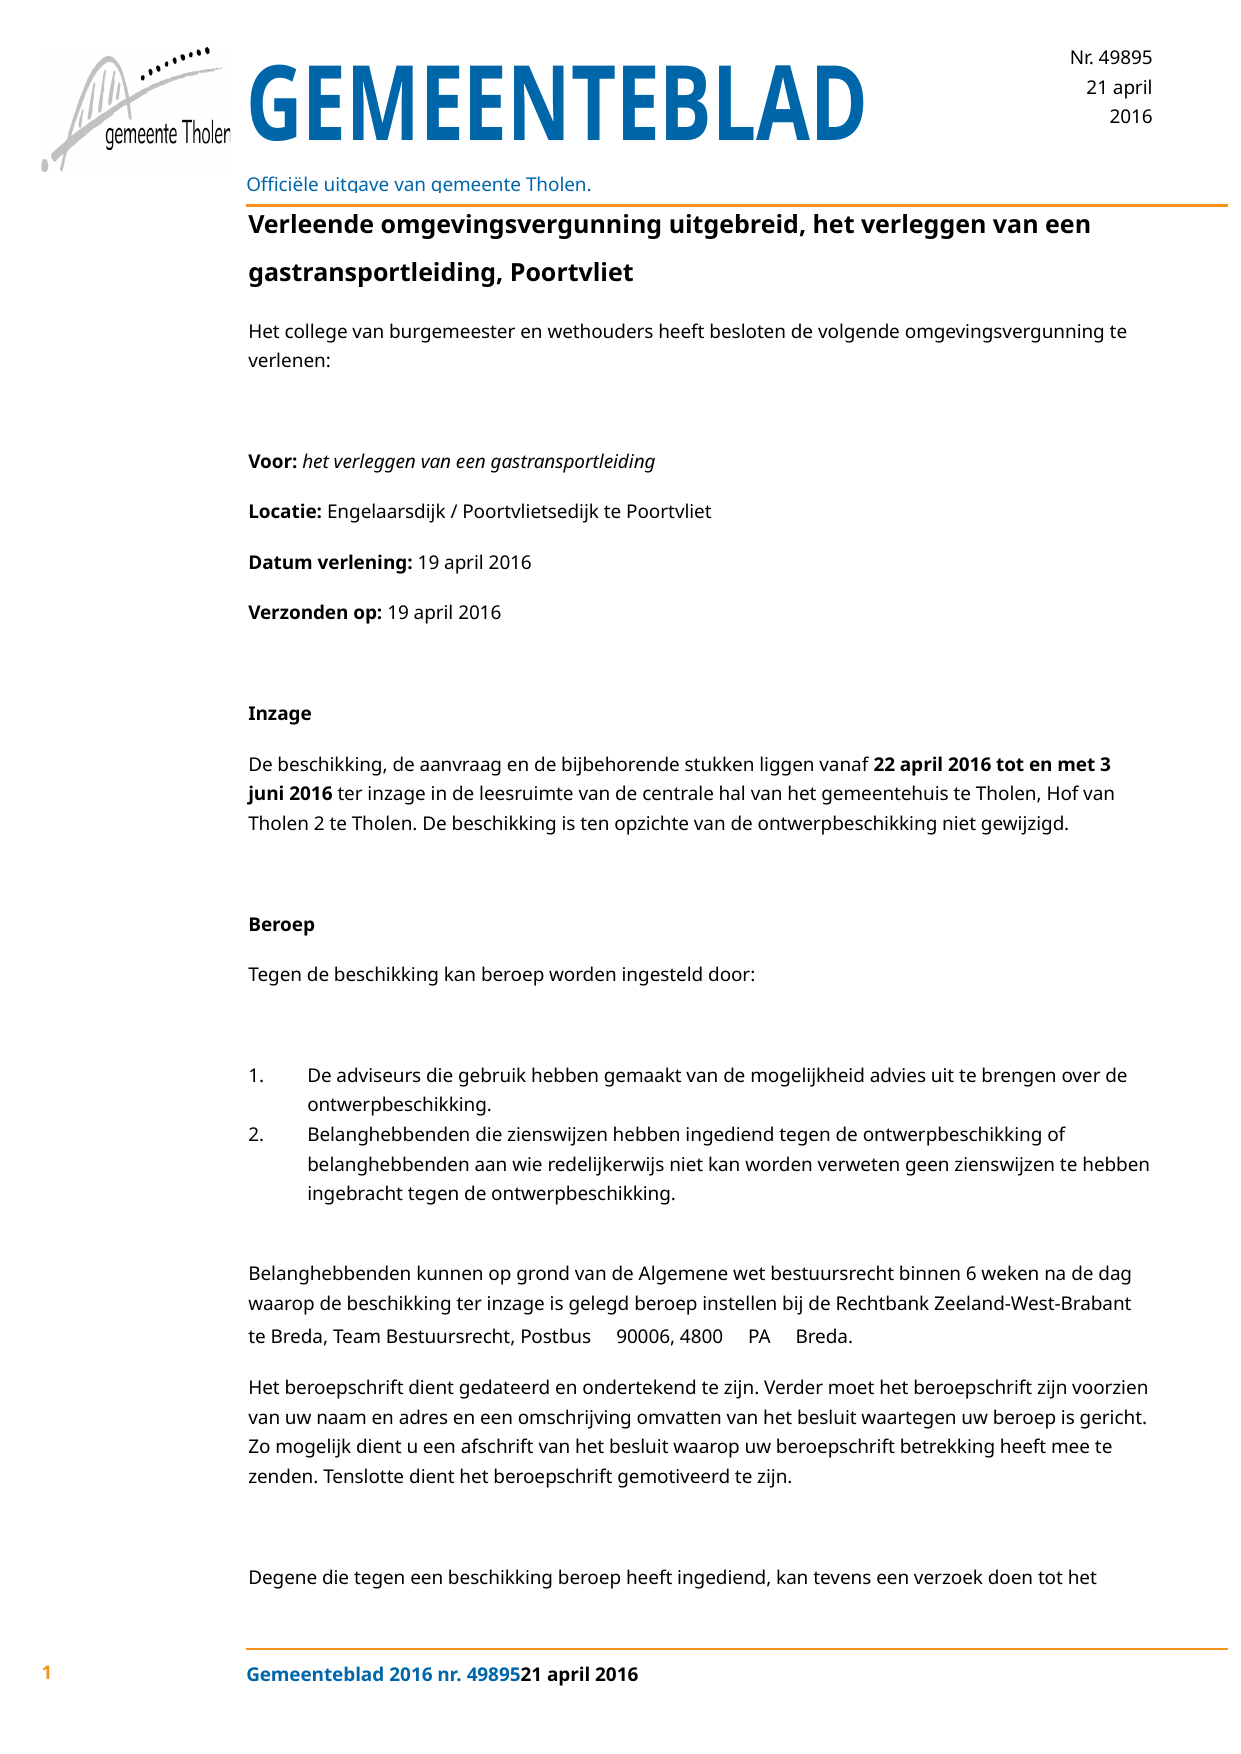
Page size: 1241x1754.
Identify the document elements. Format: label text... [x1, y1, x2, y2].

text De beschikking, de aanvraag en de bijbehorende stukken liggen vanaf 22 april 2016 tot en met 3 juni 2016 ter inzage in de leesruimte van de centrale hal van het gemeentehuis te Tholen, Hof van Tholen 2 te Tholen. De beschikking is ten opzichte van de ontwerpbeschikking niet gewijzigd. [248, 751, 1152, 836]
text Degene die tegen een beschikking beroep heeft ingediend, kan tevens een verzoek doen tot het [248, 1564, 1152, 1590]
text Datum verlening: 19 april 2016 [248, 549, 1152, 575]
text Voor: het verleggen van een gastransportleiding [248, 448, 1152, 474]
text Beroep [248, 911, 1152, 937]
list De adviseurs die gebruik hebben gemaakt van de mogelijkheid advies uit te brengen over de ontwerpbeschikking. [248, 1062, 1152, 1117]
text Locatie: Engelaarsdijk / Poortvlietsedijk te Poortvliet [248, 499, 1152, 524]
picture [41, 47, 231, 172]
text Belanghebbenden kunnen op grond van de Algemene wet bestuursrecht binnen 6 weken na de dag waarop de beschikking ter inzage is gelegd beroep instellen bij de Rechtbank Zeeland-West-Brabant te Breda, Team Bestuursrecht, Postbus 90006, 4800 PA Breda. [248, 1260, 1152, 1349]
text Het beroepschrift dient gedateerd en ondertekend te zijn. Verder moet het beroepschrift zijn voorzien van uw naam en adres en een omschrijving omvatten van het besluit waartegen uw beroep is gericht. Zo mogelijk dient u een afschrift van het besluit waarop uw beroepschrift betrekking heeft mee te zenden. Tenslotte dient het beroepschrift gemotiveerd te zijn. [248, 1374, 1152, 1489]
text Het college van burgemeester en wethouders heeft besloten de volgende omgevingsvergunning te verlenen: [248, 318, 1152, 373]
text Verzonden op: 19 april 2016 [248, 599, 1152, 625]
text Verleende omgevingsvergunning uitgebreid, het verleggen van een gastransportleiding, Poortvliet [248, 207, 1152, 288]
text Inzage [248, 700, 1152, 726]
list Belanghebbenden die zienswijzen hebben ingediend tegen de ontwerpbeschikking of belanghebbenden aan wie redelijkerwijs niet kan worden verweten geen zienswijzen te hebben ingebracht tegen de ontwerpbeschikking. [248, 1121, 1152, 1206]
text Tegen de beschikking kan beroep worden ingesteld door: [248, 961, 1152, 987]
